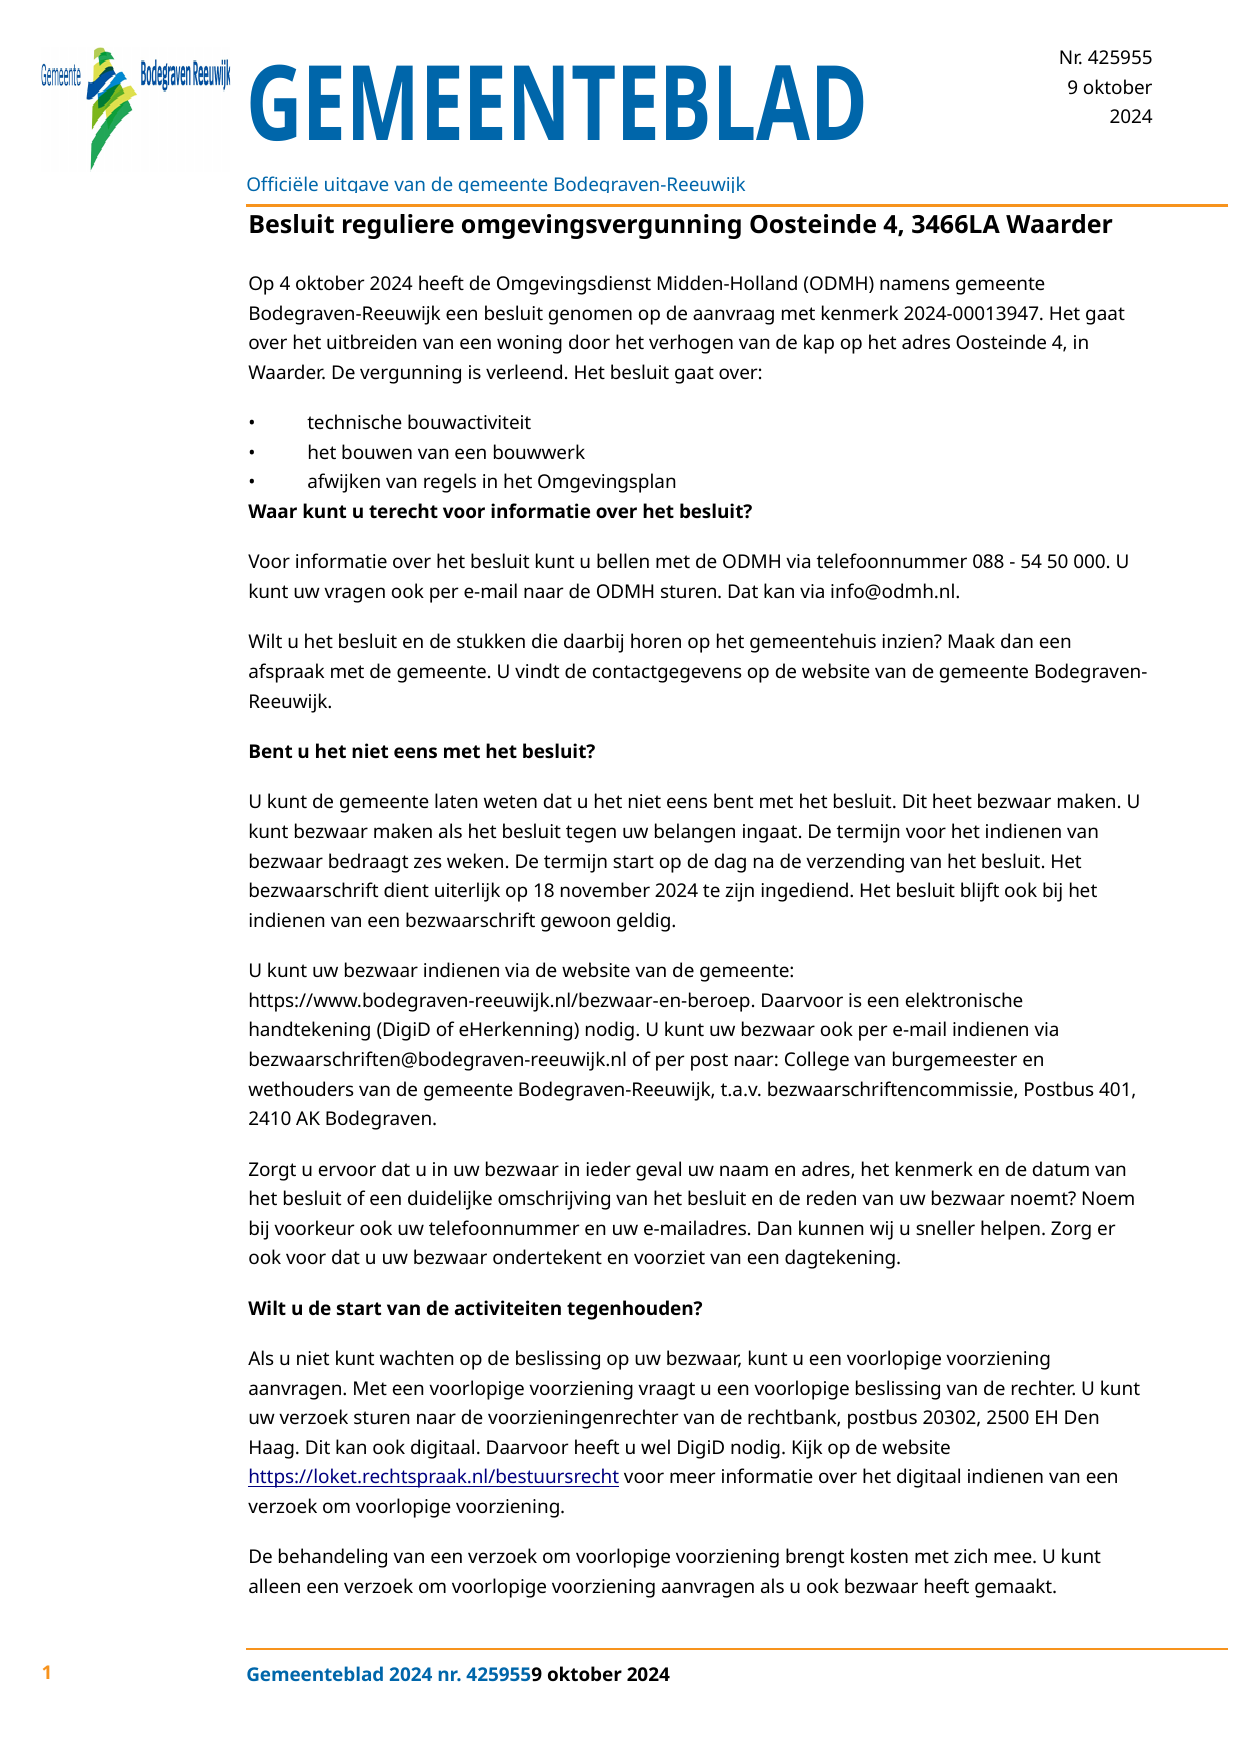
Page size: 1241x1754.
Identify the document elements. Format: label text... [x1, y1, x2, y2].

list het bouwen van een bouwwerk [248, 439, 1152, 465]
text Waar kunt u terecht voor informatie over het besluit? [248, 498, 1152, 524]
text De behandeling van een verzoek om voorlopige voorziening brengt kosten met zich mee. U kunt alleen een verzoek om voorlopige voorziening aanvragen als u ook bezwaar heeft gemaakt. [248, 1544, 1152, 1599]
list technische bouwactiviteit [248, 409, 1152, 435]
text Zorgt u ervoor dat u in uw bezwaar in ieder geval uw naam en adres, het kenmerk en de datum van het besluit of een duidelijke omschrijving van het besluit en de reden van uw bezwaar noemt? Noem bij voorkeur ook uw telefoonnummer en uw e-mailadres. Dan kunnen wij u sneller helpen. Zorg er ook voor dat u uw bezwaar ondertekent en voorziet van een dagtekening. [248, 1156, 1152, 1270]
text U kunt de gemeente laten weten dat u het niet eens bent met het besluit. Dit heet bezwaar maken. U kunt bezwaar maken als het besluit tegen uw belangen ingaat. De termijn voor het indienen van bezwaar bedraagt zes weken. De termijn start op de dag na de verzending van het besluit. Het bezwaarschrift dient uiterlijk op 18 november 2024 te zijn ingediend. Het besluit blijft ook bij het indienen van een bezwaarschrift gewoon geldig. [248, 789, 1152, 933]
text U kunt uw bezwaar indienen via de website van de gemeente: https://www.bodegraven-reeuwijk.nl/bezwaar-en-beroep. Daarvoor is een elektronische handtekening (DigiD of eHerkenning) nodig. U kunt uw bezwaar ook per e-mail indienen via bezwaarschriften@bodegraven-reeuwijk.nl of per post naar: College van burgemeester en wethouders van de gemeente Bodegraven-Reeuwijk, t.a.v. bezwaarschriftencommissie, Postbus 401, 2410 AK Bodegraven. [248, 957, 1152, 1131]
text Wilt u de start van de activiteiten tegenhouden? [248, 1295, 1152, 1321]
text Op 4 oktober 2024 heeft de Omgevingsdienst Midden-Holland (ODMH) namens gemeente Bodegraven-Reeuwijk een besluit genomen op de aanvraag met kenmerk 2024-00013947. Het gaat over het uitbreiden van een woning door het verhogen van de kap op het adres Oosteinde 4, in Waarder. De vergunning is verleend. Het besluit gaat over: [248, 270, 1152, 385]
text Als u niet kunt wachten op de beslissing op uw bezwaar, kunt u een voorlopige voorziening aanvragen. Met een voorlopige voorziening vraagt u een voorlopige beslissing van de rechter. U kunt uw verzoek sturen naar de voorzieningenrechter van de rechtbank, postbus 20302, 2500 EH Den Haag. Dit kan ook digitaal. Daarvoor heeft u wel DigiD nodig. Kijk op de website https://loket.rechtspraak.nl/bestuursrecht voor meer informatie over het digitaal indienen van een verzoek om voorlopige voorziening. [248, 1345, 1152, 1519]
text Bent u het niet eens met het besluit? [248, 738, 1152, 764]
text Besluit reguliere omgevingsvergunning Oosteinde 4, 3466LA Waarder [248, 207, 1152, 241]
text Wilt u het besluit en de stukken die daarbij horen op het gemeentehuis inzien? Maak dan een afspraak met de gemeente. U vindt de contactgegevens op de website van de gemeente Bodegraven-Reeuwijk. [248, 629, 1152, 713]
list afwijken van regels in het Omgevingsplan [248, 469, 1152, 494]
picture [41, 47, 231, 172]
text Voor informatie over het besluit kunt u bellen met de ODMH via telefoonnummer 088 - 54 50 000. U kunt uw vragen ook per e-mail naar de ODMH sturen. Dat kan via info@odmh.nl. [248, 549, 1152, 604]
